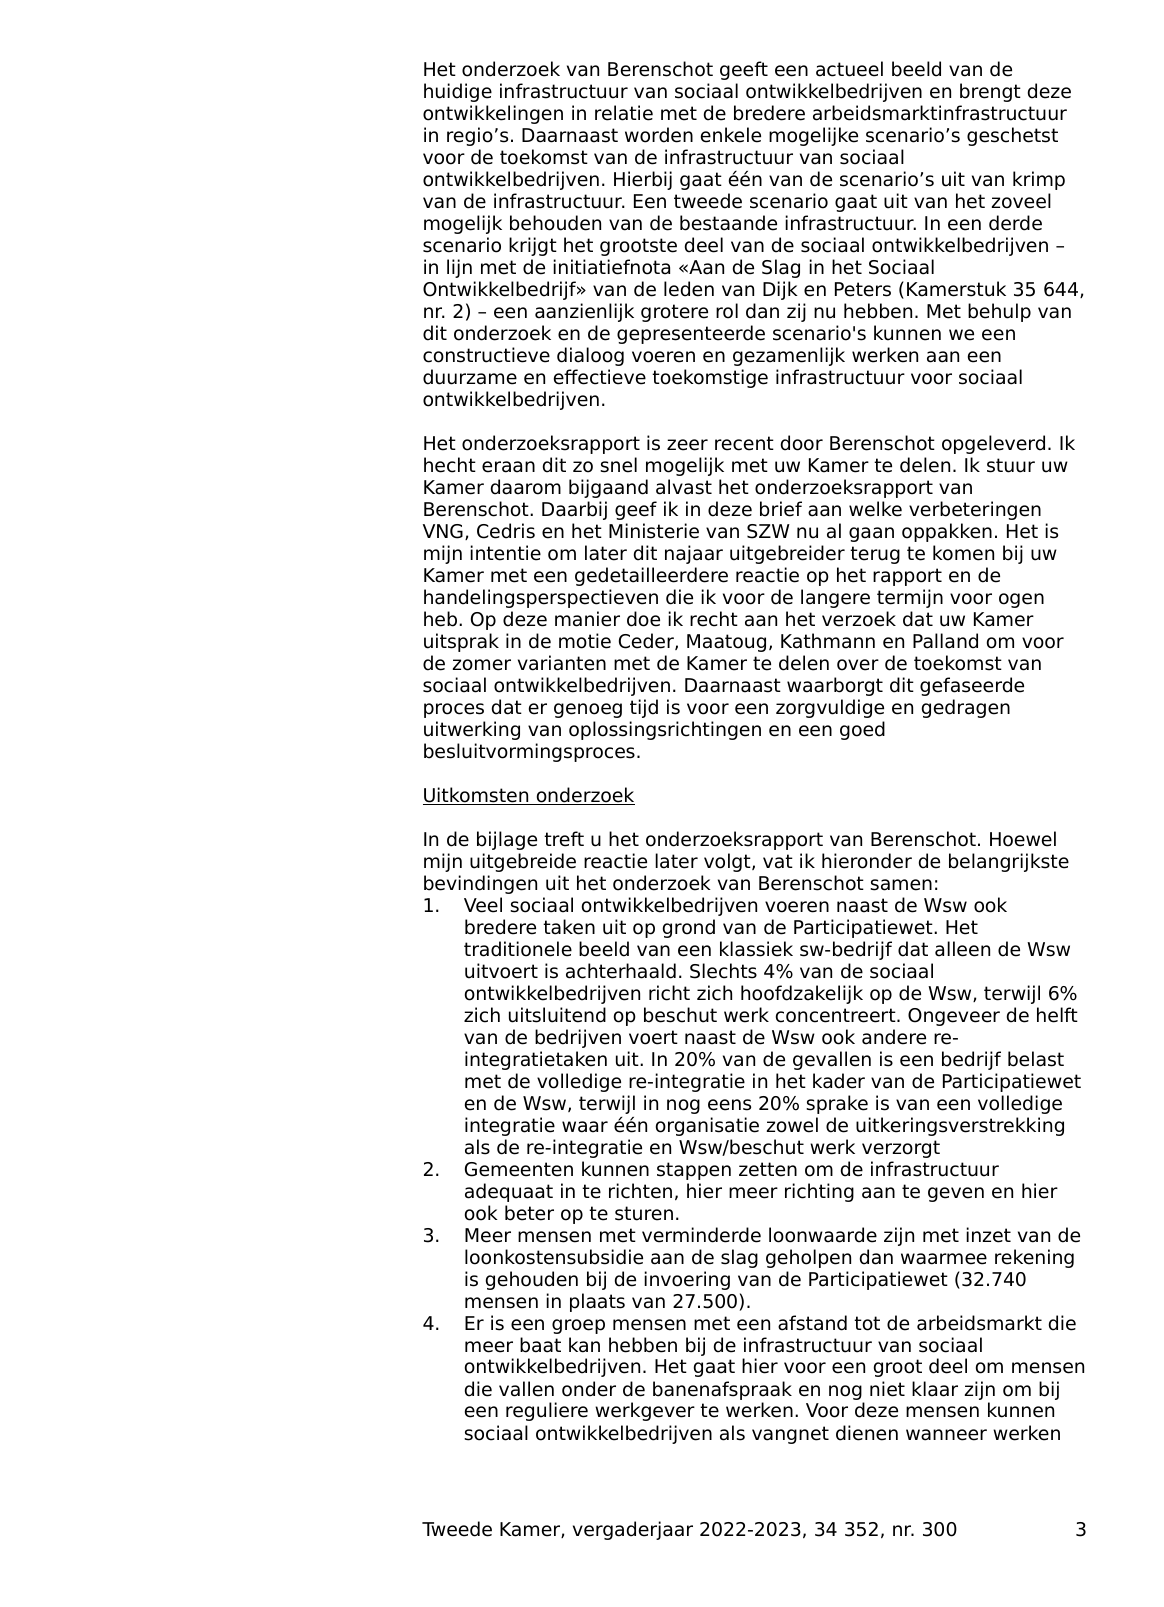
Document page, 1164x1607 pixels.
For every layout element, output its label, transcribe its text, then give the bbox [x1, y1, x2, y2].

text 2. Gemeenten kunnen stappen zetten om de infrastructuur adequaat in te richten, hier meer richting aan te geven en hier ook beter op te sturen. [422, 1159, 1087, 1224]
text 1. Veel sociaal ontwikkelbedrijven voeren naast de Wsw ook bredere taken uit op grond van de Participatiewet. Het traditionele beeld van een klassiek sw-bedrijf dat alleen de Wsw uitvoert is achterhaald. Slechts 4% van de sociaal ontwikkelbedrijven richt zich hoofdzakelijk op de Wsw, terwijl 6% zich uitsluitend op beschut werk concentreert. Ongeveer de helft van de bedrijven voert naast de Wsw ook andere re-integratietaken uit. In 20% van de gevallen is een bedrijf belast met de volledige re-integratie in het kader van de Participatiewet en de Wsw, terwijl in nog eens 20% sprake is van een volledige integratie waar één organisatie zowel de uitkeringsverstrekking als de re-integratie en Wsw/beschut werk verzorgt [422, 895, 1087, 1159]
text 4. Er is een groep mensen met een afstand tot de arbeidsmarkt die meer baat kan hebben bij de infrastructuur van sociaal ontwikkelbedrijven. Het gaat hier voor een groot deel om mensen die vallen onder de banenafspraak en nog niet klaar zijn om bij een reguliere werkgever te werken. Voor deze mensen kunnen sociaal ontwikkelbedrijven als vangnet dienen wanneer werken [422, 1312, 1087, 1444]
text Het onderzoeksrapport is zeer recent door Berenschot opgeleverd. Ik hecht eraan dit zo snel mogelijk met uw Kamer te delen. Ik stuur uw Kamer daarom bijgaand alvast het onderzoeksrapport van Berenschot. Daarbij geef ik in deze brief aan welke verbeteringen VNG, Cedris en het Ministerie van SZW nu al gaan oppakken. Het is mijn intentie om later dit najaar uitgebreider terug te komen bij uw Kamer met een gedetailleerdere reactie op het rapport en de handelingsperspectieven die ik voor de langere termijn voor ogen heb. Op deze manier doe ik recht aan het verzoek dat uw Kamer uitsprak in de motie Ceder, Maatoug, Kathmann en Palland om voor de zomer varianten met de Kamer te delen over de toekomst van sociaal ontwikkelbedrijven. Daarnaast waarborgt dit gefaseerde proces dat er genoeg tijd is voor een zorgvuldige en gedragen uitwerking van oplossingsrichtingen en een goed besluitvormingsproces. [422, 433, 1087, 763]
subtitle Uitkomsten onderzoek [422, 785, 1087, 807]
text Het onderzoek van Berenschot geeft een actueel beeld van de huidige infrastructuur van sociaal ontwikkelbedrijven en brengt deze ontwikkelingen in relatie met de bredere arbeidsmarktinfrastructuur in regio’s. Daarnaast worden enkele mogelijke scenario’s geschetst voor de toekomst van de infrastructuur van sociaal ontwikkelbedrijven. Hierbij gaat één van de scenario’s uit van krimp van de infrastructuur. Een tweede scenario gaat uit van het zoveel mogelijk behouden van de bestaande infrastructuur. In een derde scenario krijgt het grootste deel van de sociaal ontwikkelbedrijven – in lijn met de initiatiefnota «Aan de Slag in het Sociaal Ontwikkelbedrijf» van de leden van Dijk en Peters (Kamerstuk 35 644, nr. 2) – een aanzienlijk grotere rol dan zij nu hebben. Met behulp van dit onderzoek en de gepresenteerde scenario's kunnen we een constructieve dialoog voeren en gezamenlijk werken aan een duurzame en effectieve toekomstige infrastructuur voor sociaal ontwikkelbedrijven. [422, 59, 1087, 411]
text 3. Meer mensen met verminderde loonwaarde zijn met inzet van de loonkostensubsidie aan de slag geholpen dan waarmee rekening is gehouden bij de invoering van de Participatiewet (32.740 mensen in plaats van 27.500). [422, 1224, 1087, 1312]
text In de bijlage treft u het onderzoeksrapport van Berenschot. Hoewel mijn uitgebreide reactie later volgt, vat ik hieronder de belangrijkste bevindingen uit het onderzoek van Berenschot samen: [422, 829, 1087, 895]
